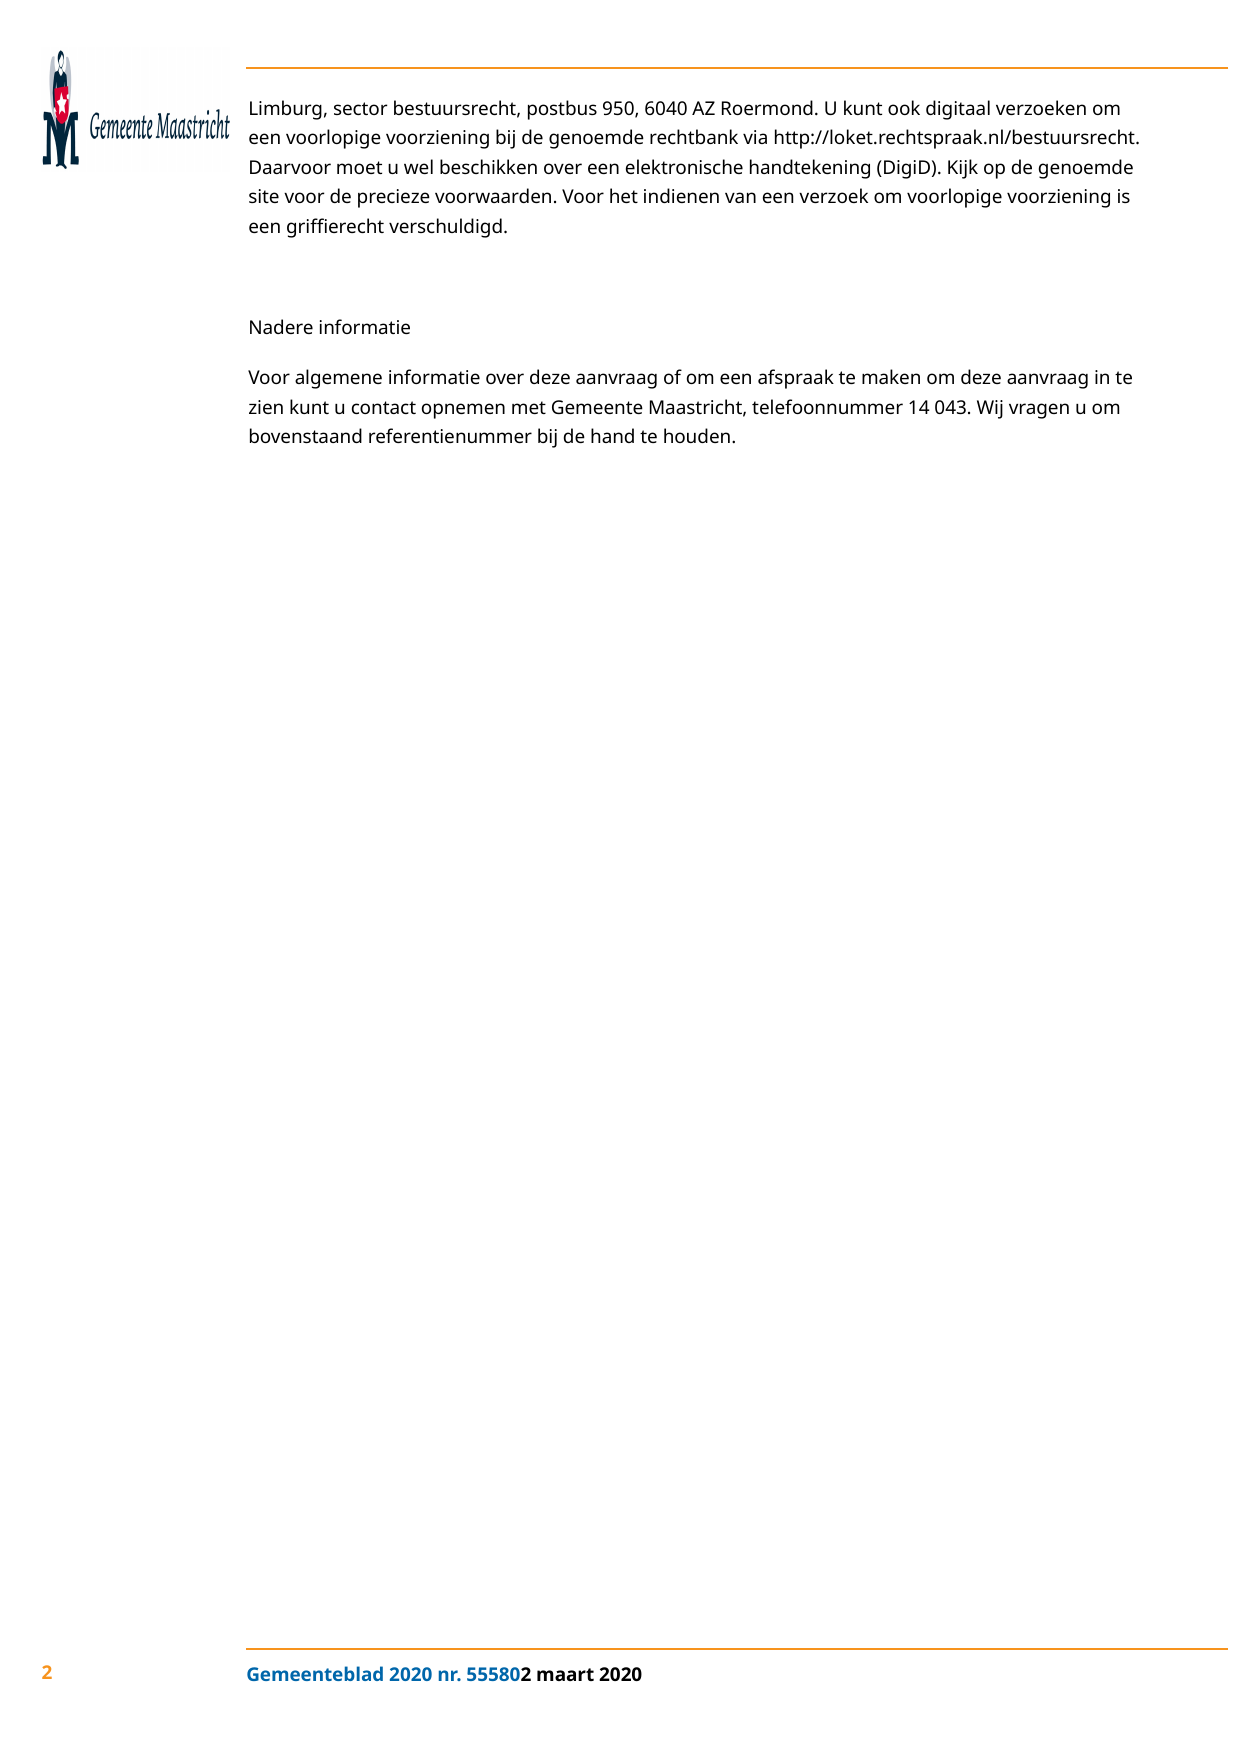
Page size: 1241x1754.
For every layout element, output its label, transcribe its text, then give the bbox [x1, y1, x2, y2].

picture [41, 47, 231, 172]
text Limburg, sector bestuursrecht, postbus 950, 6040 AZ Roermond. U kunt ook digitaal verzoeken om een voorlopige voorziening bij de genoemde rechtbank via http://loket.rechtspraak.nl/bestuursrecht. Daarvoor moet u wel beschikken over een elektronische handtekening (DigiD). Kijk op de genoemde site voor de precieze voorwaarden. Voor het indienen van een verzoek om voorlopige voorziening is een griffierecht verschuldigd. [248, 95, 1152, 239]
text Voor algemene informatie over deze aanvraag of om een afspraak te maken om deze aanvraag in te zien kunt u contact opnemen met Gemeente Maastricht, telefoonnummer 14 043. Wij vragen u om bovenstaand referentienummer bij de hand te houden. [248, 364, 1152, 449]
text Nadere informatie [248, 314, 1152, 340]
